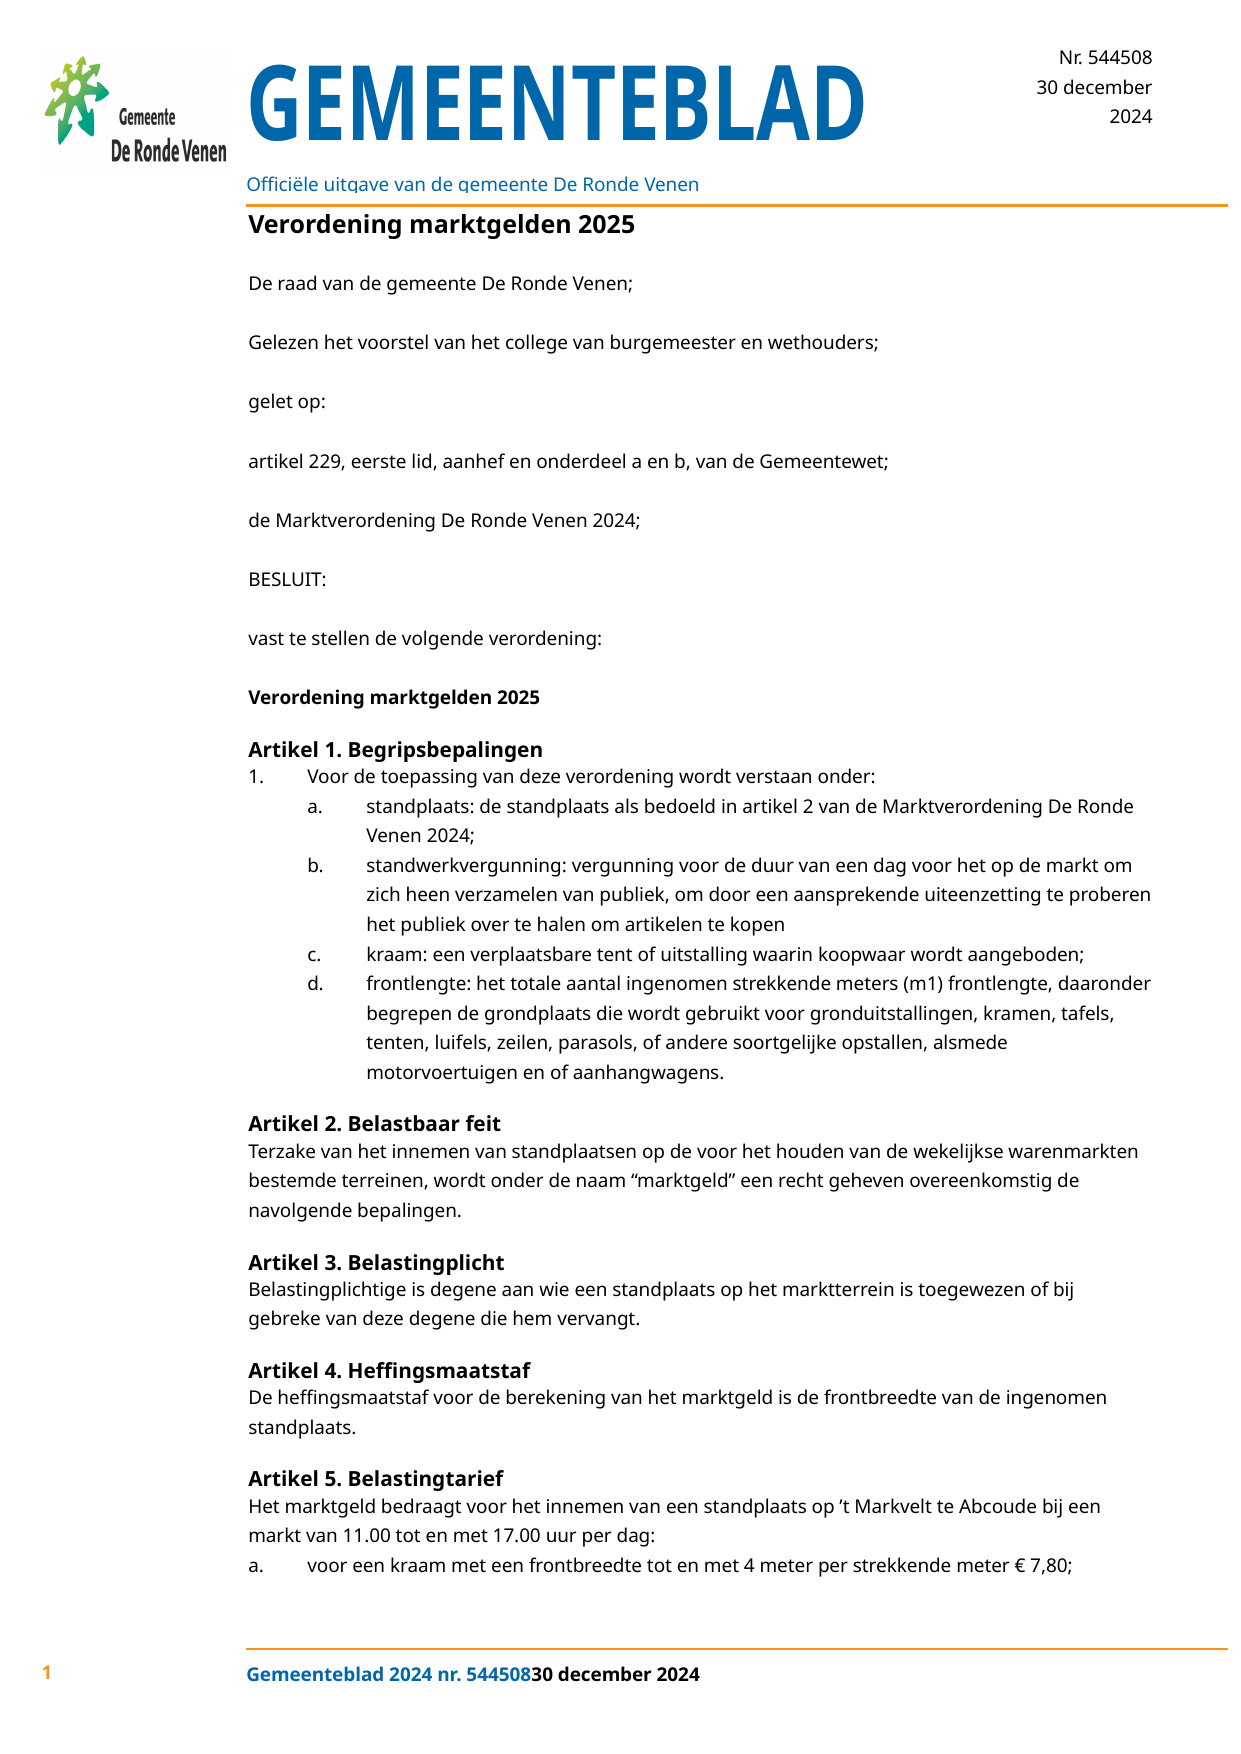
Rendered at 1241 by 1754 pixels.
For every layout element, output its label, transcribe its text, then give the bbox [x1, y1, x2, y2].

text Verordening marktgelden 2025 [248, 207, 1152, 241]
list Voor de toepassing van deze verordening wordt verstaan onder: [248, 763, 1152, 789]
text Artikel 4. Heffingsmaatstaf [248, 1356, 1152, 1384]
text gelet op: [248, 389, 1152, 414]
text De heffingsmaatstaf voor de berekening van het marktgeld is de frontbreedte van de ingenomen standplaats. [248, 1384, 1152, 1440]
list kraam: een verplaatsbare tent of uitstalling waarin koopwaar wordt aangeboden; [307, 941, 1152, 967]
list voor een kraam met een frontbreedte tot en met 4 meter per strekkende meter € 7,80; [248, 1552, 1152, 1578]
text Artikel 3. Belastingplicht [248, 1248, 1152, 1276]
list standwerkvergunning: vergunning voor de duur van een dag voor het op de markt om zich heen verzamelen van publiek, om door een aansprekende uiteenzetting te proberen het publiek over te halen om artikelen te kopen [307, 852, 1152, 937]
text De raad van de gemeente De Ronde Venen; [248, 270, 1152, 296]
text Verordening marktgelden 2025 [248, 684, 1152, 710]
text vast te stellen de volgende verordening: [248, 625, 1152, 651]
text Gelezen het voorstel van het college van burgemeester en wethouders; [248, 329, 1152, 355]
list standplaats: de standplaats als bedoeld in artikel 2 van de Marktverordening De Ronde Venen 2024; [307, 793, 1152, 848]
text Artikel 1. Begripsbepalingen [248, 735, 1152, 763]
list frontlengte: het totale aantal ingenomen strekkende meters (m1) frontlengte, daaronder begrepen de grondplaats die wordt gebruikt voor gronduitstallingen, kramen, tafels, tenten, luifels, zeilen, parasols, of andere soortgelijke opstallen, alsmede motorvoertuigen en of aanhangwagens. [307, 970, 1152, 1085]
text BESLUIT: [248, 566, 1152, 592]
picture [41, 47, 231, 172]
text artikel 229, eerste lid, aanhef en onderdeel a en b, van de Gemeentewet; [248, 448, 1152, 473]
text Artikel 5. Belastingtarief [248, 1464, 1152, 1493]
text Belastingplichtige is degene aan wie een standplaats op het marktterrein is toegewezen of bij gebreke van deze degene die hem vervangt. [248, 1276, 1152, 1331]
text de Marktverordening De Ronde Venen 2024; [248, 507, 1152, 533]
text Artikel 2. Belastbaar feit [248, 1109, 1152, 1138]
text Het marktgeld bedraagt voor het innemen van een standplaats op ’t Markvelt te Abcoude bij een markt van 11.00 tot en met 17.00 uur per dag: [248, 1493, 1152, 1548]
text Terzake van het innemen van standplaatsen op de voor het houden van de wekelijkse warenmarkten bestemde terreinen, wordt onder de naam “marktgeld” een recht geheven overeenkomstig de navolgende bepalingen. [248, 1138, 1152, 1223]
